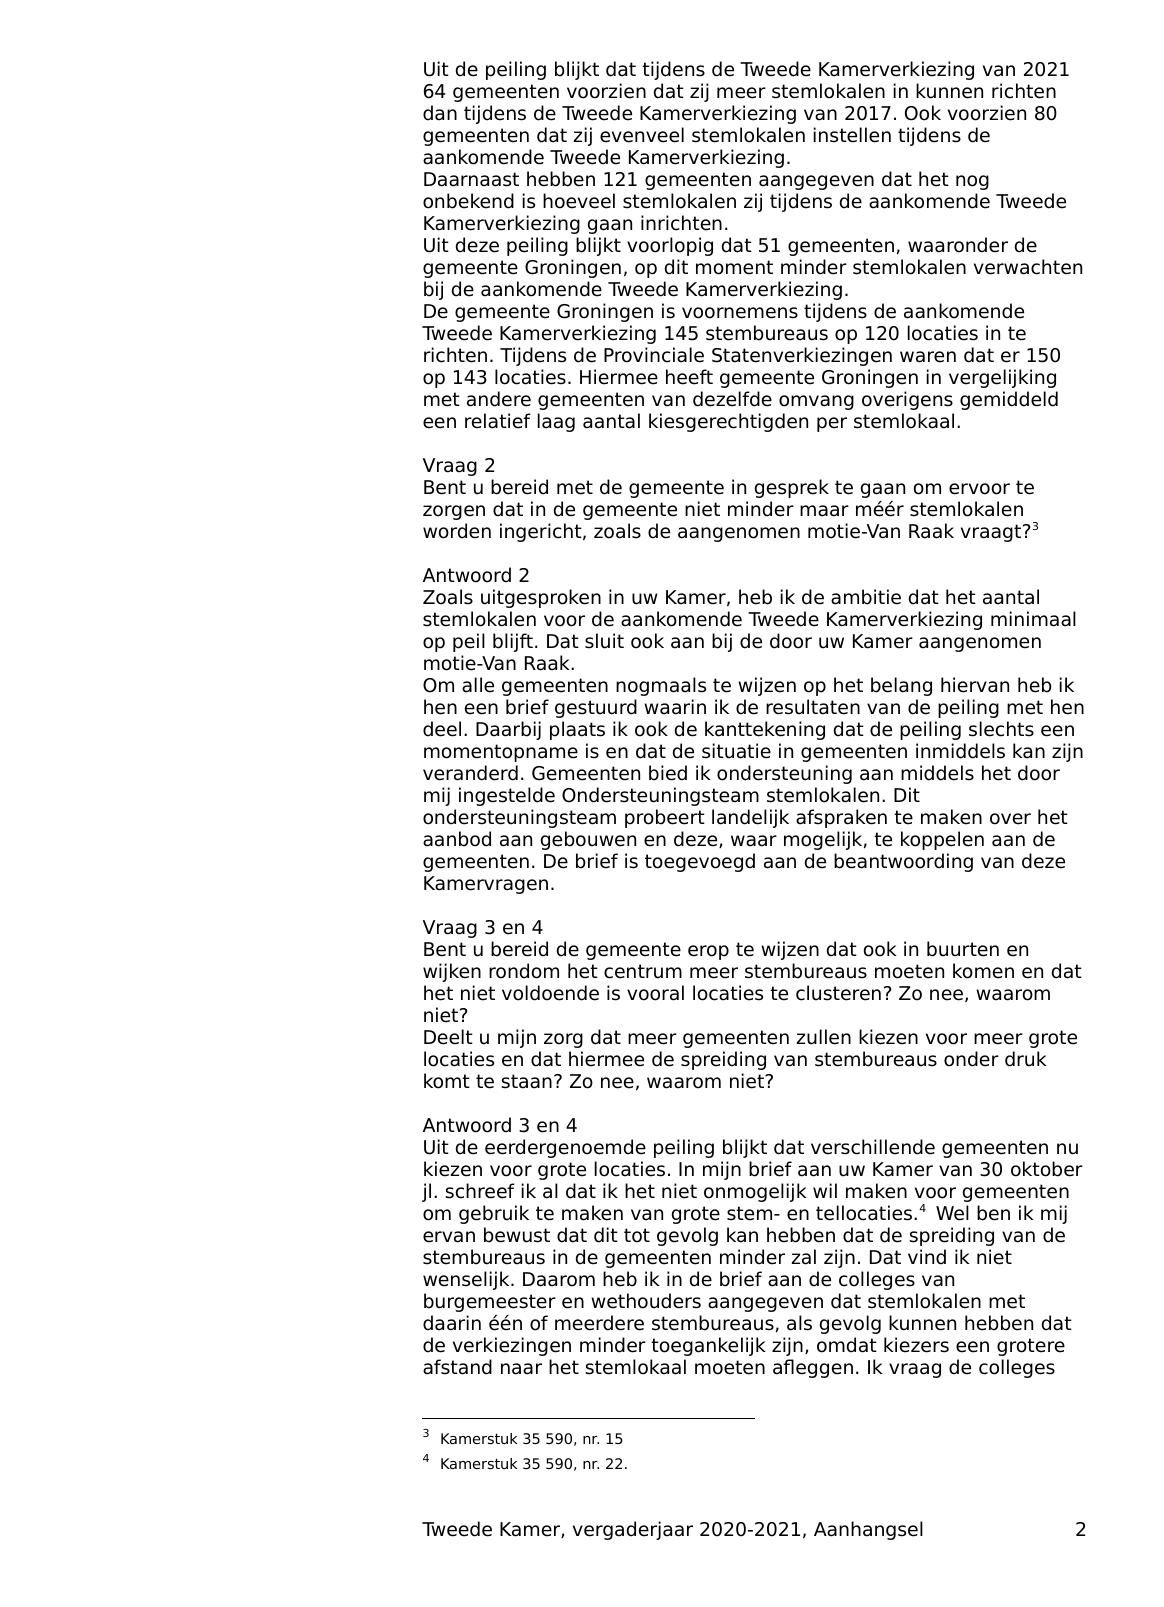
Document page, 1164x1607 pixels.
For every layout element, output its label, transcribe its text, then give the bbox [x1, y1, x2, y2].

text Bent u bereid met de gemeente in gesprek te gaan om ervoor te zorgen dat in de gemeente niet minder maar méér stemlokalen worden ingericht, zoals de aangenomen motie-Van Raak vraagt? [422, 477, 1087, 543]
text Deelt u mijn zorg dat meer gemeenten zullen kiezen voor meer grote locaties en dat hiermee de spreiding van stembureaus onder druk komt te staan? Zo nee, waarom niet? [422, 1027, 1087, 1093]
text Uit de eerdergenoemde peiling blijkt dat verschillende gemeenten nu kiezen voor grote locaties. In mijn brief aan uw Kamer van 30 oktober jl. schreef ik al dat ik het niet onmogelijk wil maken voor gemeenten om gebruik te maken van grote stem- en tellocaties. Wel ben ik mij ervan bewust dat dit tot gevolg kan hebben dat de spreiding van de stembureaus in de gemeenten minder zal zijn. Dat vind ik niet wenselijk. Daarom heb ik in de brief aan de colleges van burgemeester en wethouders aangegeven dat stemlokalen met daarin één of meerdere stembureaus, als gevolg kunnen hebben dat de verkiezingen minder toegankelijk zijn, omdat kiezers een grotere afstand naar het stemlokaal moeten afleggen. Ik vraag de colleges [422, 1137, 1087, 1379]
text Antwoord 2 [422, 565, 1087, 587]
text Kamerstuk 35 590, nr. 22. [422, 1452, 1087, 1474]
text Vraag 3 en 4 [422, 917, 1087, 939]
text Daarnaast hebben 121 gemeenten aangegeven dat het nog onbekend is hoeveel stemlokalen zij tijdens de aankomende Tweede Kamerverkiezing gaan inrichten. [422, 169, 1087, 235]
text Bent u bereid de gemeente erop te wijzen dat ook in buurten en wijken rondom het centrum meer stembureaus moeten komen en dat het niet voldoende is vooral locaties te clusteren? Zo nee, waarom niet? [422, 939, 1087, 1027]
text Uit deze peiling blijkt voorlopig dat 51 gemeenten, waaronder de gemeente Groningen, op dit moment minder stemlokalen verwachten bij de aankomende Tweede Kamerverkiezing. [422, 235, 1087, 301]
text Uit de peiling blijkt dat tijdens de Tweede Kamerverkiezing van 2021 64 gemeenten voorzien dat zij meer stemlokalen in kunnen richten dan tijdens de Tweede Kamerverkiezing van 2017. Ook voorzien 80 gemeenten dat zij evenveel stemlokalen instellen tijdens de aankomende Tweede Kamerverkiezing. [422, 59, 1087, 169]
text De gemeente Groningen is voornemens tijdens de aankomende Tweede Kamerverkiezing 145 stembureaus op 120 locaties in te richten. Tijdens de Provinciale Statenverkiezingen waren dat er 150 op 143 locaties. Hiermee heeft gemeente Groningen in vergelijking met andere gemeenten van dezelfde omvang overigens gemiddeld een relatief laag aantal kiesgerechtigden per stemlokaal. [422, 301, 1087, 433]
text Antwoord 3 en 4 [422, 1115, 1087, 1137]
text Om alle gemeenten nogmaals te wijzen op het belang hiervan heb ik hen een brief gestuurd waarin ik de resultaten van de peiling met hen deel. Daarbij plaats ik ook de kanttekening dat de peiling slechts een momentopname is en dat de situatie in gemeenten inmiddels kan zijn veranderd. Gemeenten bied ik ondersteuning aan middels het door mij ingestelde Ondersteuningsteam stemlokalen. Dit ondersteuningsteam probeert landelijk afspraken te maken over het aanbod aan gebouwen en deze, waar mogelijk, te koppelen aan de gemeenten. De brief is toegevoegd aan de beantwoording van deze Kamervragen. [422, 675, 1087, 895]
text Zoals uitgesproken in uw Kamer, heb ik de ambitie dat het aantal stemlokalen voor de aankomende Tweede Kamerverkiezing minimaal op peil blijft. Dat sluit ook aan bij de door uw Kamer aangenomen motie-Van Raak. [422, 587, 1087, 675]
text Vraag 2 [422, 455, 1087, 477]
text Kamerstuk 35 590, nr. 15 [422, 1427, 1087, 1449]
